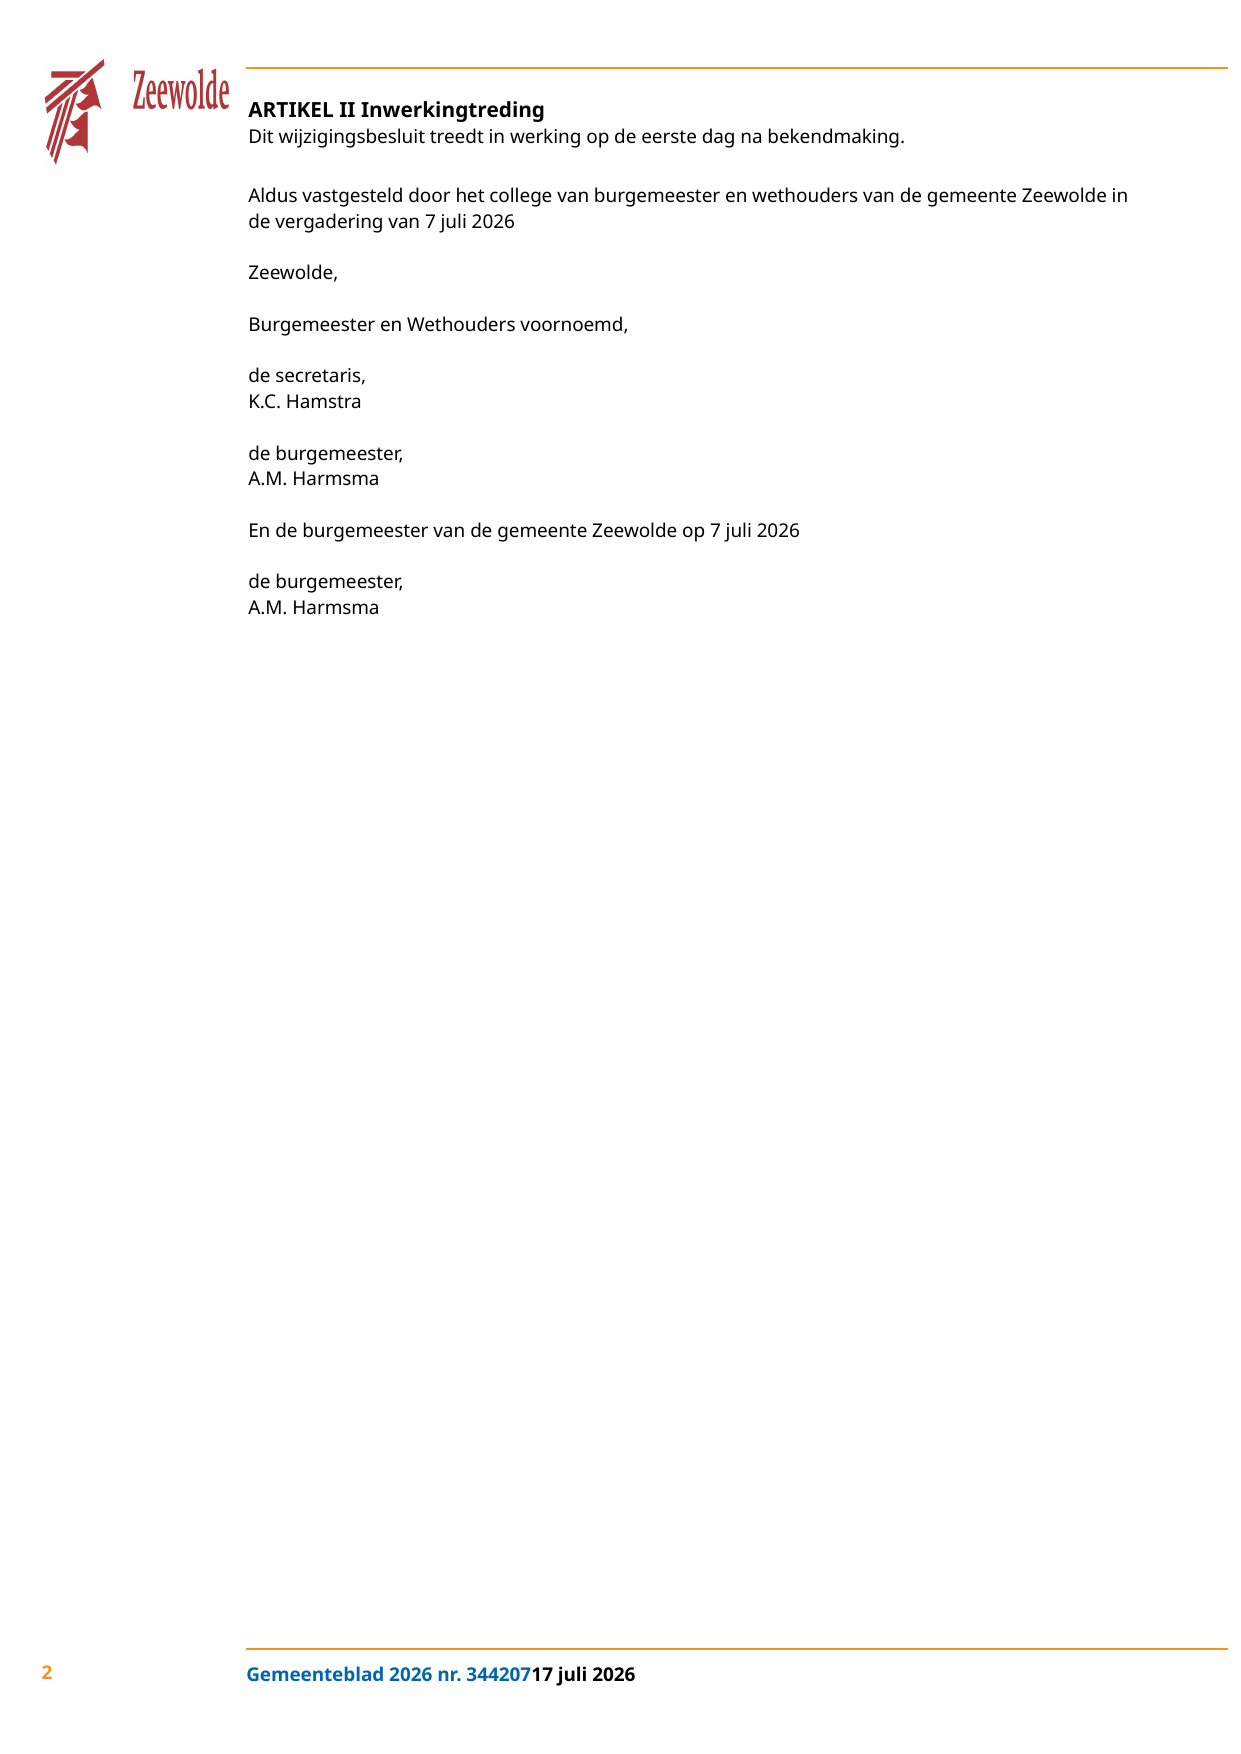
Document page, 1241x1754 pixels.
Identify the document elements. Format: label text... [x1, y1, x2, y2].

text Dit wijzigingsbesluit treedt in werking op de eerste dag na bekendmaking. [248, 123, 1152, 149]
text K.C. Hamstra [248, 388, 1152, 414]
text de burgemeester, [248, 568, 1152, 594]
text A.M. Harmsma [248, 594, 1152, 620]
text En de burgemeester van de gemeente Zeewolde op 7 juli 2026 [248, 517, 1152, 543]
picture [41, 47, 231, 172]
text ARTIKEL II Inwerkingtreding [248, 95, 1152, 123]
text Burgemeester en Wethouders voornoemd, [248, 311, 1152, 337]
text de secretaris, [248, 362, 1152, 388]
text A.M. Harmsma [248, 465, 1152, 491]
text de burgemeester, [248, 440, 1152, 465]
text Aldus vastgesteld door het college van burgemeester en wethouders van de gemeente Zeewolde in de vergadering van 7 juli 2026 [248, 182, 1152, 234]
text Zeewolde, [248, 259, 1152, 285]
